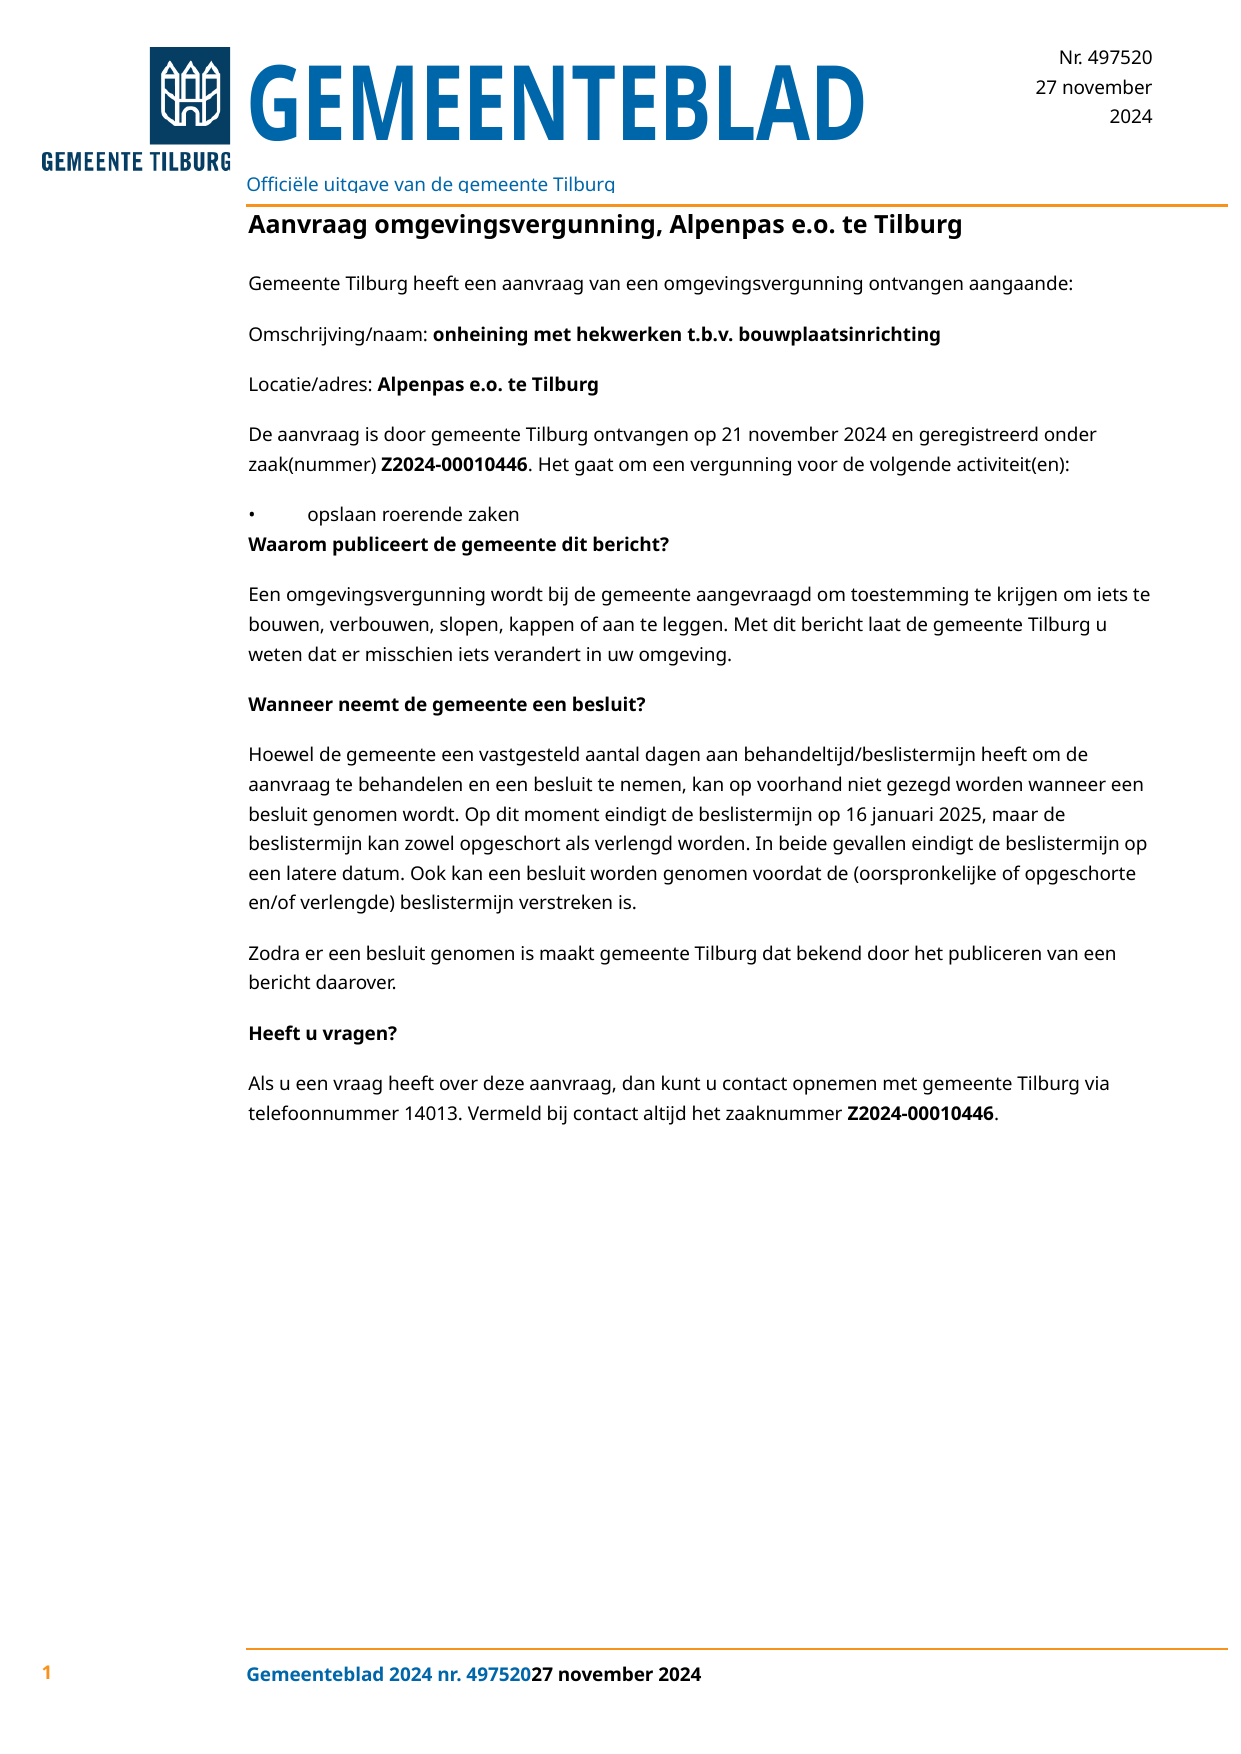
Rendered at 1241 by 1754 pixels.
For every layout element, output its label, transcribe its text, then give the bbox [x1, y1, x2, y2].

text Een omgevingsvergunning wordt bij de gemeente aangevraagd om toestemming te krijgen om iets te bouwen, verbouwen, slopen, kappen of aan te leggen. Met dit bericht laat de gemeente Tilburg u weten dat er misschien iets verandert in uw omgeving. [248, 582, 1152, 666]
text Hoewel de gemeente een vastgesteld aantal dagen aan behandeltijd/beslistermijn heeft om de aanvraag te behandelen en een besluit te nemen, kan op voorhand niet gezegd worden wanneer een besluit genomen wordt. Op dit moment eindigt de beslistermijn op 16 januari 2025, maar de beslistermijn kan zowel opgeschort als verlengd worden. In beide gevallen eindigt de beslistermijn op een latere datum. Ook kan een besluit worden genomen voordat de (oorspronkelijke of opgeschorte en/of verlengde) beslistermijn verstreken is. [248, 742, 1152, 915]
text Aanvraag omgevingsvergunning, Alpenpas e.o. te Tilburg [248, 207, 1152, 241]
text Omschrijving/naam: onheining met hekwerken t.b.v. bouwplaatsinrichting [248, 321, 1152, 346]
text Wanneer neemt de gemeente een besluit? [248, 691, 1152, 717]
text Gemeente Tilburg heeft een aanvraag van een omgevingsvergunning ontvangen aangaande: [248, 270, 1152, 296]
text Waarom publiceert de gemeente dit bericht? [248, 531, 1152, 557]
text Zodra er een besluit genomen is maakt gemeente Tilburg dat bekend door het publiceren van een bericht daarover. [248, 940, 1152, 995]
picture [41, 47, 231, 172]
text Heeft u vragen? [248, 1020, 1152, 1046]
text Locatie/adres: Alpenpas e.o. te Tilburg [248, 371, 1152, 397]
list opslaan roerende zaken [248, 502, 1152, 527]
text De aanvraag is door gemeente Tilburg ontvangen op 21 november 2024 en geregistreerd onder zaak(nummer) Z2024-00010446. Het gaat om een vergunning voor de volgende activiteit(en): [248, 422, 1152, 477]
text Als u een vraag heeft over deze aanvraag, dan kunt u contact opnemen met gemeente Tilburg via telefoonnummer 14013. Vermeld bij contact altijd het zaaknummer Z2024-00010446. [248, 1070, 1152, 1126]
